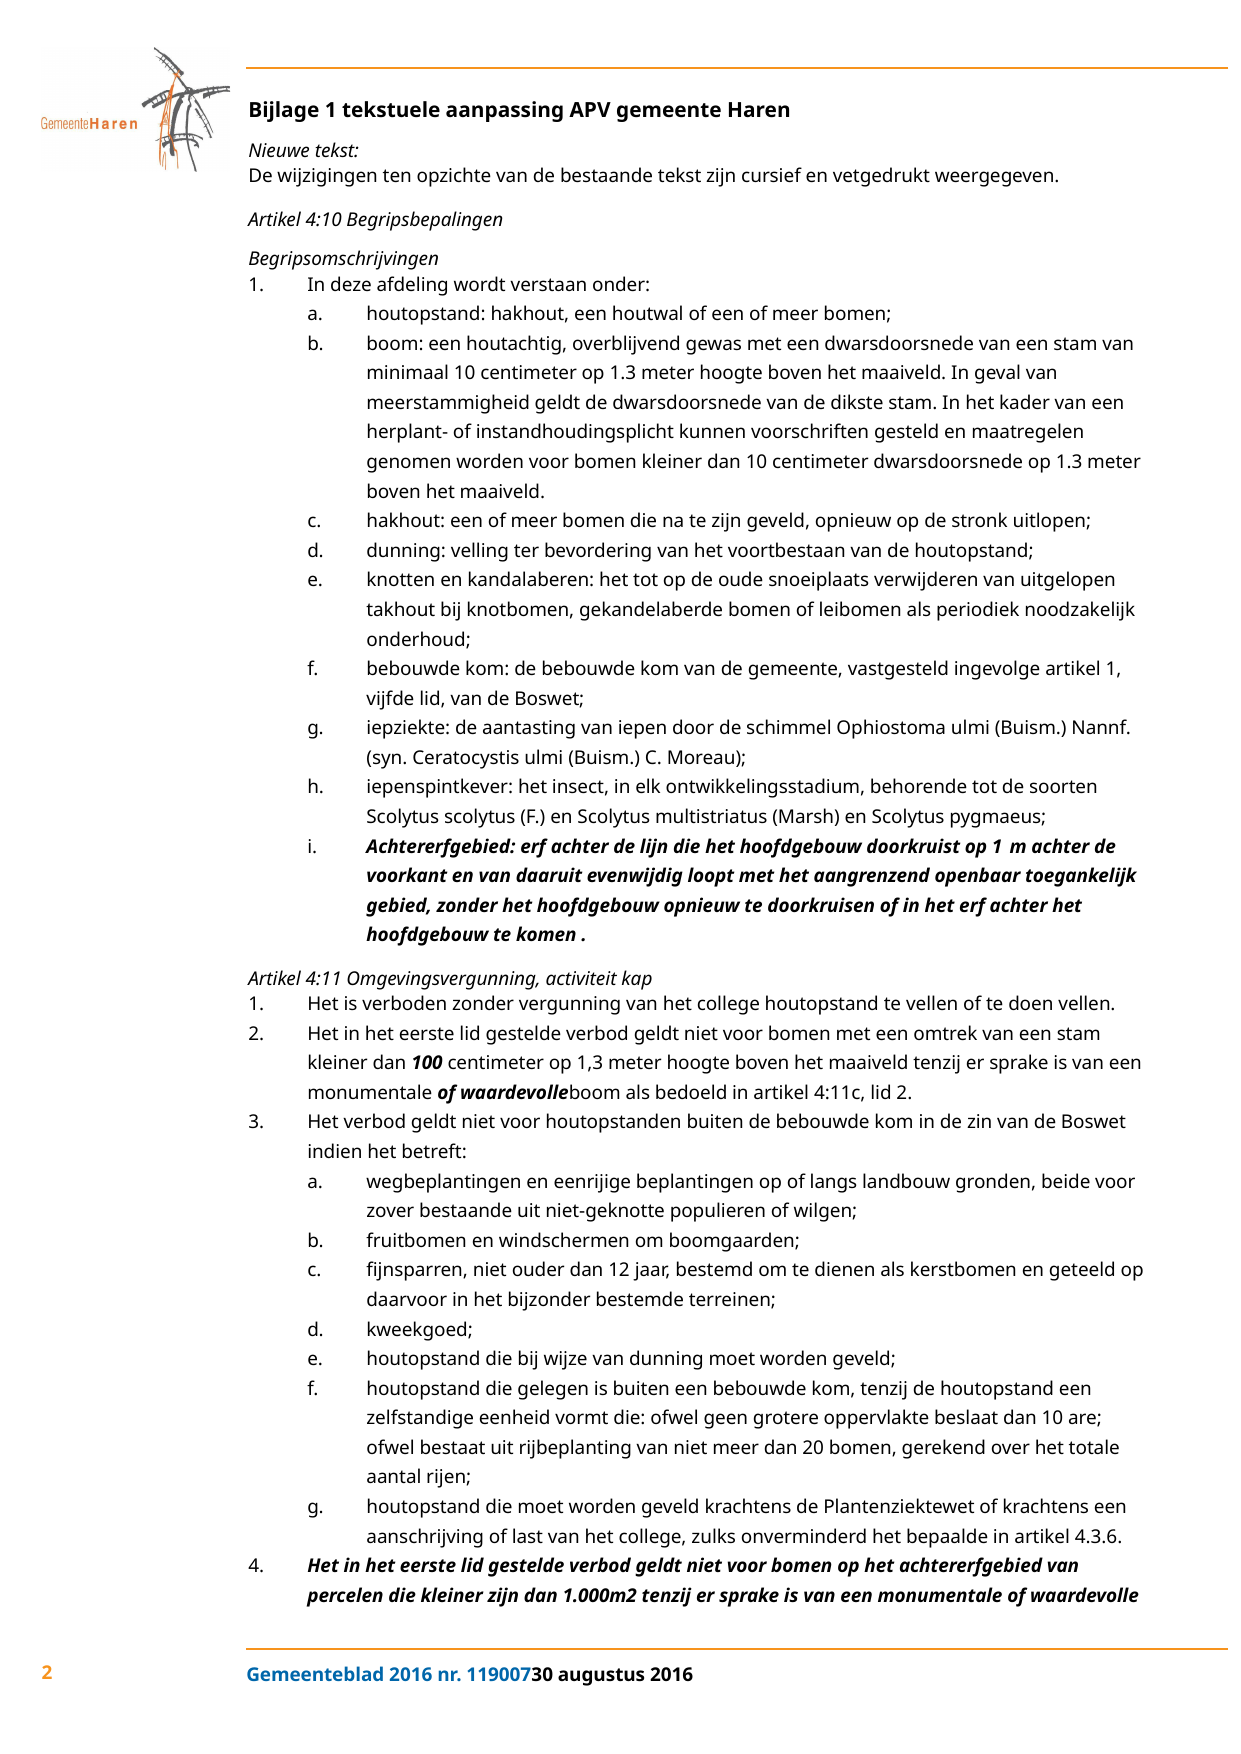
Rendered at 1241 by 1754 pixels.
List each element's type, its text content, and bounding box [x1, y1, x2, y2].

text De wijzigingen ten opzichte van de bestaande tekst zijn cursief en vetgedrukt weergegeven. [248, 163, 1152, 188]
list fruitbomen en windschermen om boomgaarden; [307, 1227, 1152, 1253]
list knotten en kandalaberen: het tot op de oude snoeiplaats verwijderen van uitgelopen takhout bij knotbomen, gekandelaberde bomen of leibomen als periodiek noodzakelijk onderhoud; [307, 567, 1152, 651]
text Bijlage 1 tekstuele aanpassing APV gemeente Haren [248, 95, 1152, 123]
list Het in het eerste lid gestelde verbod geldt niet voor bomen met een omtrek van een stam kleiner dan 100 centimeter op 1,3 meter hoogte boven het maaiveld tenzij er sprake is van een monumentale of waardevolleboom als bedoeld in artikel 4:11c, lid 2. [248, 1020, 1152, 1105]
list houtopstand die bij wijze van dunning moet worden geveld; [307, 1345, 1152, 1371]
list Achtererfgebied: erf achter de lijn die het hoofdgebouw doorkruist op 1 m achter de voorkant en van daaruit evenwijdig loopt met het aangrenzend openbaar toegankelijk gebied, zonder het hoofdgebouw opnieuw te doorkruisen of in het erf achter het hoofdgebouw te komen . [307, 833, 1152, 947]
list hakhout: een of meer bomen die na te zijn geveld, opnieuw op de stronk uitlopen; [307, 507, 1152, 533]
list bebouwde kom: de bebouwde kom van de gemeente, vastgesteld ingevolge artikel 1, vijfde lid, van de Boswet; [307, 655, 1152, 711]
list dunning: velling ter bevordering van het voortbestaan van de houtopstand; [307, 537, 1152, 563]
list wegbeplantingen en eenrijige beplantingen op of langs landbouw gronden, beide voor zover bestaande uit niet-geknotte populieren of wilgen; [307, 1168, 1152, 1223]
picture [41, 47, 231, 172]
list iepenspintkever: het insect, in elk ontwikkelingsstadium, behorende tot de soorten Scolytus scolytus (F.) en Scolytus multistriatus (Marsh) en Scolytus pygmaeus; [307, 774, 1152, 829]
list Het in het eerste lid gestelde verbod geldt niet voor bomen op het achtererfgebied van percelen die kleiner zijn dan 1.000m2 tenzij er sprake is van een monumentale of waardevolle [248, 1552, 1152, 1608]
list houtopstand: hakhout, een houtwal of een of meer bomen; [307, 300, 1152, 326]
list houtopstand die moet worden geveld krachtens de Plantenziektewet of krachtens een aanschrijving of last van het college, zulks onverminderd het bepaalde in artikel 4.3.6. [307, 1493, 1152, 1549]
list Het verbod geldt niet voor houtopstanden buiten de bebouwde kom in de zin van de Boswet indien het betreft: [248, 1109, 1152, 1164]
text Nieuwe tekst: [248, 137, 1152, 163]
list iepziekte: de aantasting van iepen door de schimmel Ophiostoma ulmi (Buism.) Nannf. (syn. Ceratocystis ulmi (Buism.) C. Moreau); [307, 714, 1152, 770]
text Begripsomschrijvingen [248, 245, 1152, 271]
list Het is verboden zonder vergunning van het college houtopstand te vellen of te doen vellen. [248, 990, 1152, 1016]
list boom: een houtachtig, overblijvend gewas met een dwarsdoorsnede van een stam van minimaal 10 centimeter op 1.3 meter hoogte boven het maaiveld. In geval van meerstammigheid geldt de dwarsdoorsnede van de dikste stam. In het kader van een herplant- of instandhoudingsplicht kunnen voorschriften gesteld en maatregelen genomen worden voor bomen kleiner dan 10 centimeter dwarsdoorsnede op 1.3 meter boven het maaiveld. [307, 330, 1152, 503]
text Artikel 4:11 Omgevingsvergunning, activiteit kap [248, 965, 1152, 990]
list In deze afdeling wordt verstaan onder: [248, 271, 1152, 296]
text Artikel 4:10 Begripsbepalingen [248, 206, 1152, 231]
list kweekgoed; [307, 1316, 1152, 1342]
list fijnsparren, niet ouder dan 12 jaar, bestemd om te dienen als kerstbomen en geteeld op daarvoor in het bijzonder bestemde terreinen; [307, 1257, 1152, 1312]
list houtopstand die gelegen is buiten een bebouwde kom, tenzij de houtopstand een zelfstandige eenheid vormt die: ofwel geen grotere oppervlakte beslaat dan 10 are; ofwel bestaat uit rijbeplanting van niet meer dan 20 bomen, gerekend over het totale aantal rijen; [307, 1375, 1152, 1489]
